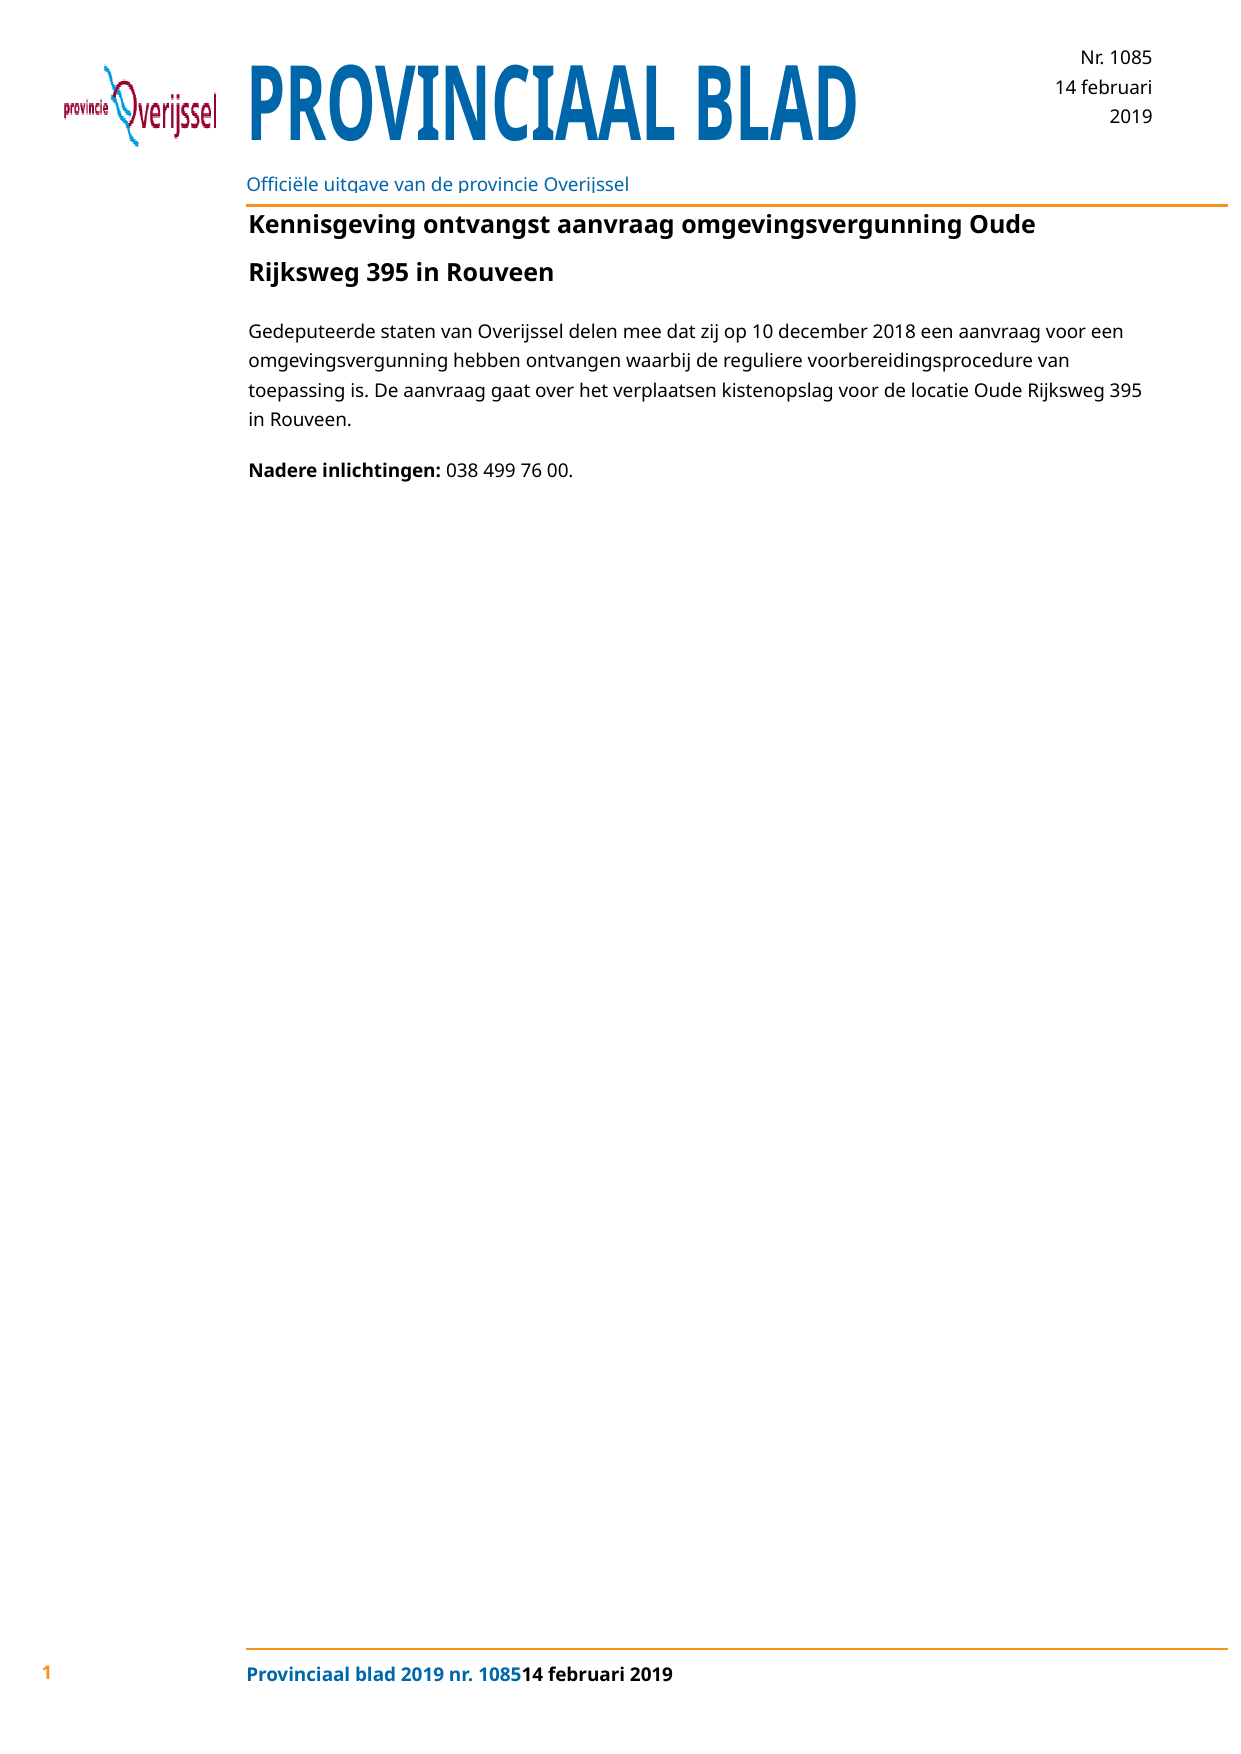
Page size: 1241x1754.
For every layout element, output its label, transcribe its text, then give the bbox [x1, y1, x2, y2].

text Kennisgeving ontvangst aanvraag omgevingsvergunning Oude Rijksweg 395 in Rouveen [248, 207, 1152, 288]
picture [41, 47, 231, 172]
text Gedeputeerde staten van Overijssel delen mee dat zij op 10 december 2018 een aanvraag voor een omgevingsvergunning hebben ontvangen waarbij de reguliere voorbereidingsprocedure van toepassing is. De aanvraag gaat over het verplaatsen kistenopslag voor de locatie Oude Rijksweg 395 in Rouveen. [248, 318, 1152, 432]
text Nadere inlichtingen: 038 499 76 00. [248, 457, 1152, 483]
